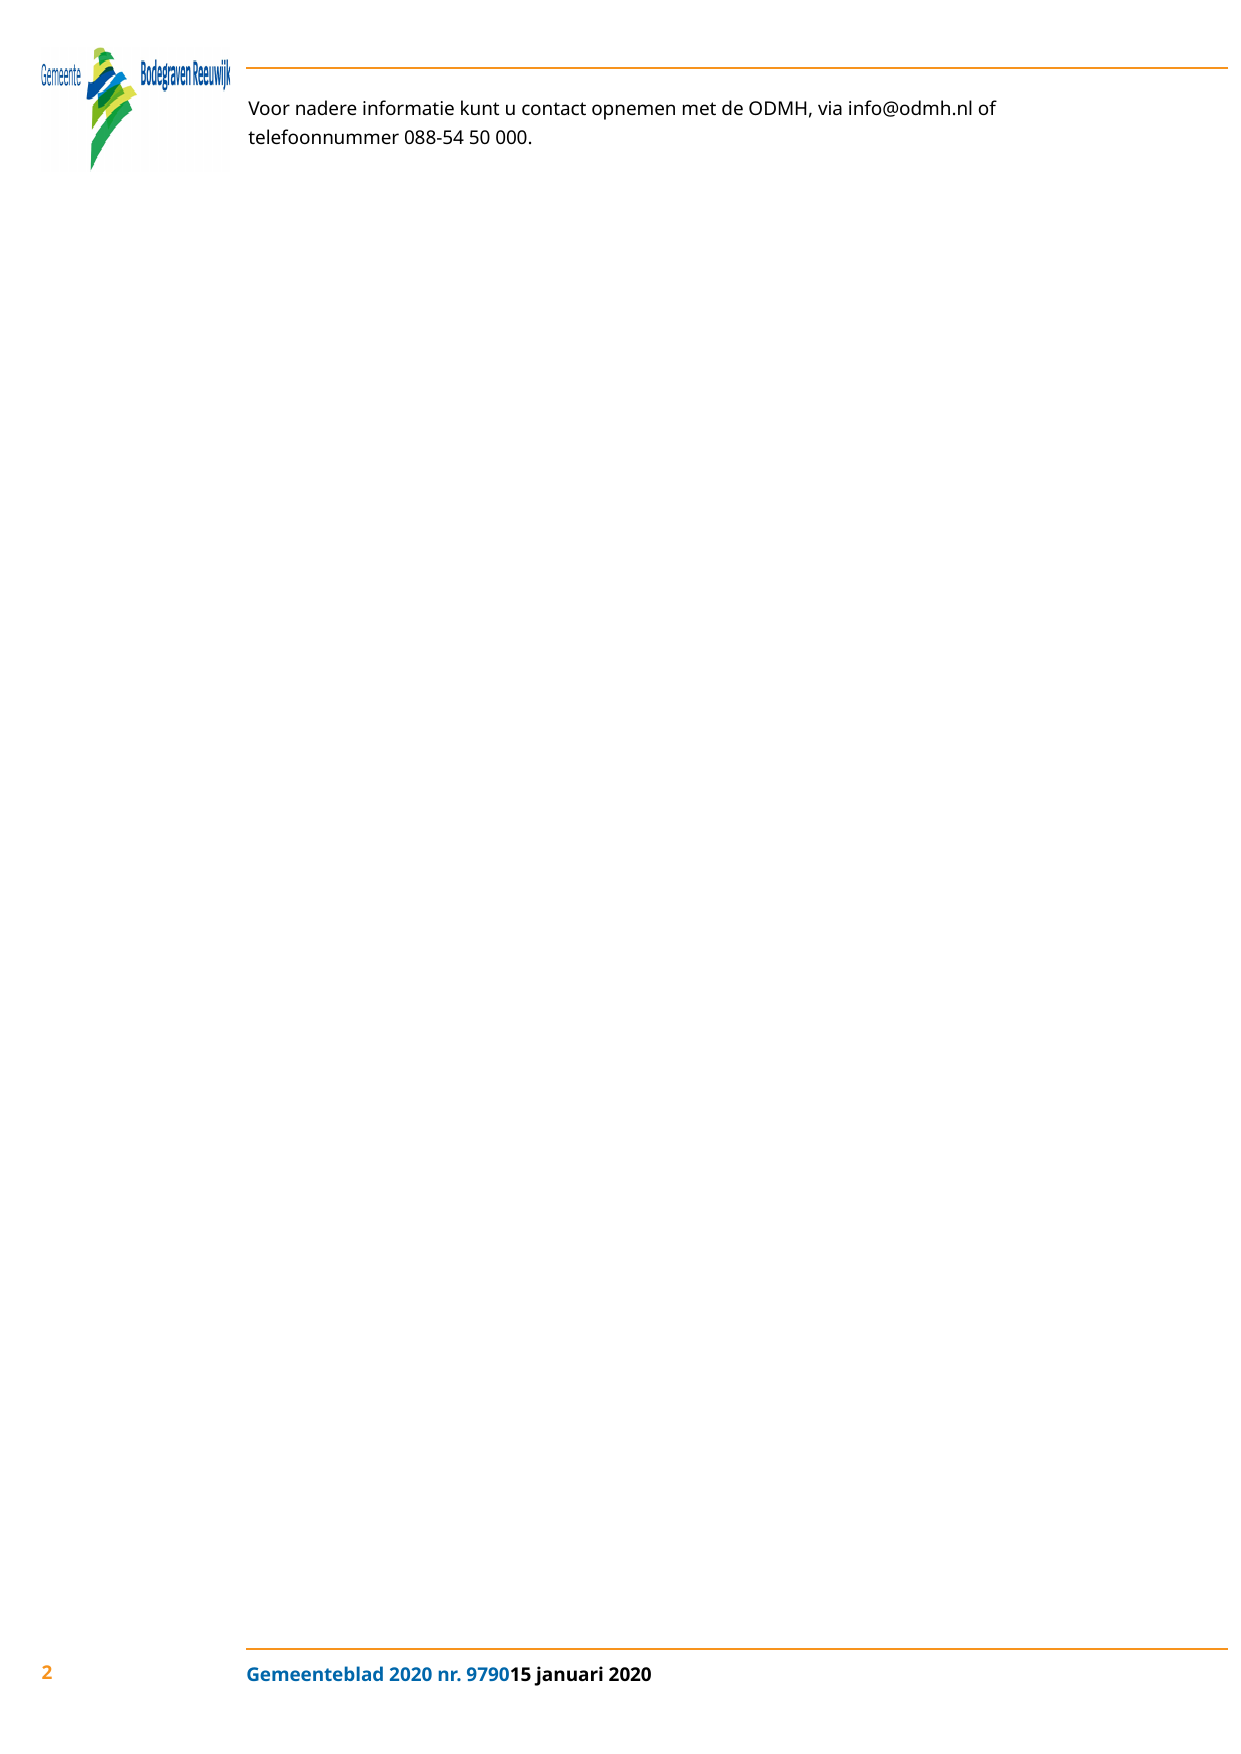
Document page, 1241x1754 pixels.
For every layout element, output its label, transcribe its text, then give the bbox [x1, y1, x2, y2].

text Voor nadere informatie kunt u contact opnemen met de ODMH, via info@odmh.nl of telefoonnummer 088-54 50 000. [248, 95, 1152, 150]
picture [41, 47, 231, 172]
